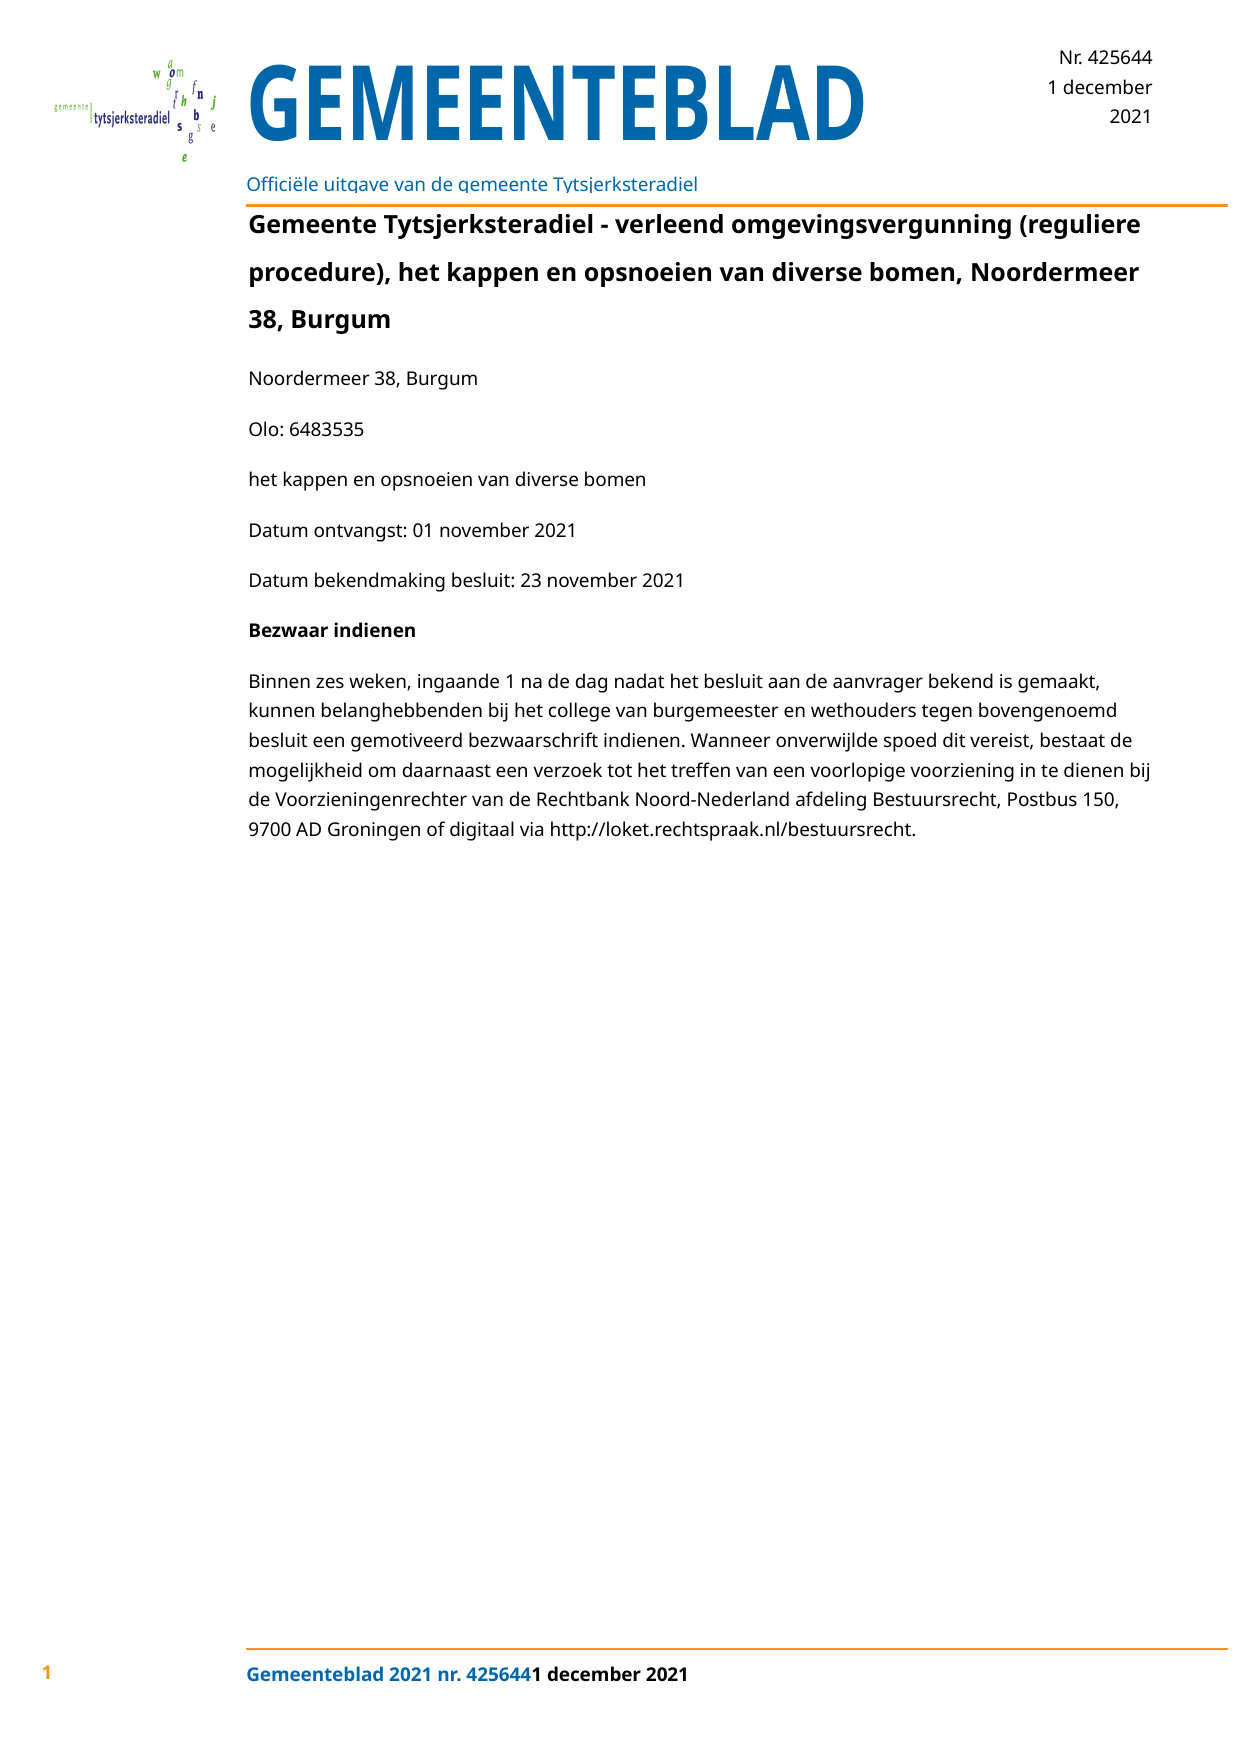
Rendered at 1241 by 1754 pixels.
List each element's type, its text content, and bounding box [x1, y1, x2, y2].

text Datum bekendmaking besluit: 23 november 2021 [248, 567, 1152, 593]
picture [41, 47, 231, 172]
text Datum ontvangst: 01 november 2021 [248, 517, 1152, 542]
text Bezwaar indienen [248, 618, 1152, 643]
text Binnen zes weken, ingaande 1 na de dag nadat het besluit aan de aanvrager bekend is gemaakt, kunnen belanghebbenden bij het college van burgemeester en wethouders tegen bovengenoemd besluit een gemotiveerd bezwaarschrift indienen. Wanneer onverwijlde spoed dit vereist, bestaat de mogelijkheid om daarnaast een verzoek tot het treffen van een voorlopige voorziening in te dienen bij de Voorzieningenrechter van de Rechtbank Noord-Nederland afdeling Bestuursrecht, Postbus 150, 9700 AD Groningen of digitaal via http://loket.rechtspraak.nl/bestuursrecht. [248, 668, 1152, 842]
text het kappen en opsnoeien van diverse bomen [248, 466, 1152, 492]
text Noordermeer 38, Burgum [248, 366, 1152, 391]
text Olo: 6483535 [248, 416, 1152, 442]
text Gemeente Tytsjerksteradiel - verleend omgevingsvergunning (reguliere procedure), het kappen en opsnoeien van diverse bomen, Noordermeer 38, Burgum [248, 207, 1152, 336]
